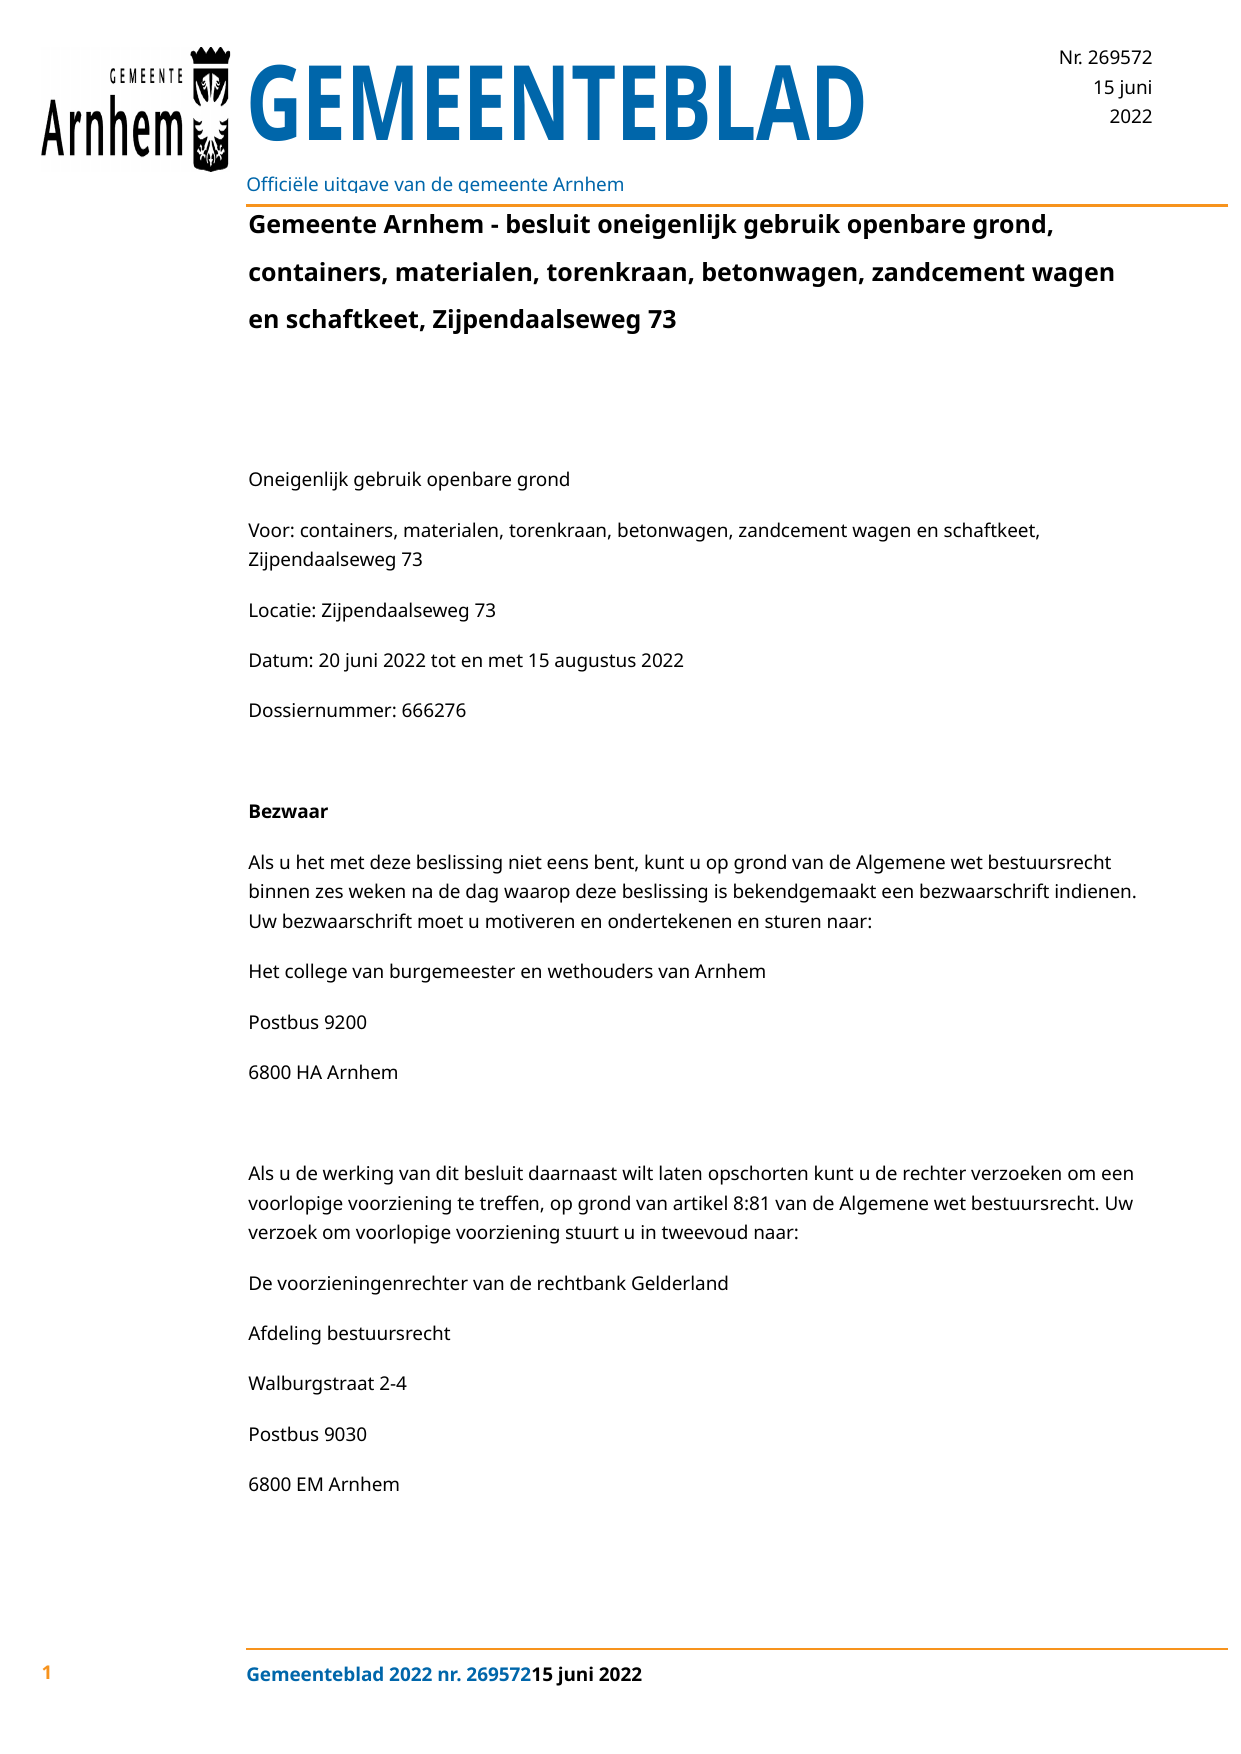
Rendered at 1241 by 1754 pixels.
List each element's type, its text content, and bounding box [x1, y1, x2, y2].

text De voorzieningenrechter van de rechtbank Gelderland [248, 1270, 1152, 1295]
text Als u het met deze beslissing niet eens bent, kunt u op grond van de Algemene wet bestuursrecht binnen zes weken na de dag waarop deze beslissing is bekendgemaakt een bezwaarschrift indienen. Uw bezwaarschrift moet u motiveren en ondertekenen en sturen naar: [248, 849, 1152, 934]
text Bezwaar [248, 798, 1152, 824]
text Postbus 9030 [248, 1421, 1152, 1447]
text Afdeling bestuursrecht [248, 1320, 1152, 1346]
text Postbus 9200 [248, 1009, 1152, 1034]
text Gemeente Arnhem - besluit oneigenlijk gebruik openbare grond, containers, materialen, torenkraan, betonwagen, zandcement wagen en schaftkeet, Zijpendaalseweg 73 [248, 207, 1152, 336]
picture [41, 47, 231, 172]
text Voor: containers, materialen, torenkraan, betonwagen, zandcement wagen en schaftkeet, Zijpendaalseweg 73 [248, 517, 1152, 572]
text 6800 EM Arnhem [248, 1471, 1152, 1497]
text Als u de werking van dit besluit daarnaast wilt laten opschorten kunt u de rechter verzoeken om een voorlopige voorziening te treffen, op grond van artikel 8:81 van de Algemene wet bestuursrecht. Uw verzoek om voorlopige voorziening stuurt u in tweevoud naar: [248, 1160, 1152, 1245]
text Locatie: Zijpendaalseweg 73 [248, 597, 1152, 622]
text Walburgstraat 2-4 [248, 1371, 1152, 1396]
text Oneigenlijk gebruik openbare grond [248, 466, 1152, 492]
text Datum: 20 juni 2022 tot en met 15 augustus 2022 [248, 647, 1152, 673]
text Het college van burgemeester en wethouders van Arnhem [248, 958, 1152, 984]
text Dossiernummer: 666276 [248, 698, 1152, 723]
text 6800 HA Arnhem [248, 1059, 1152, 1085]
